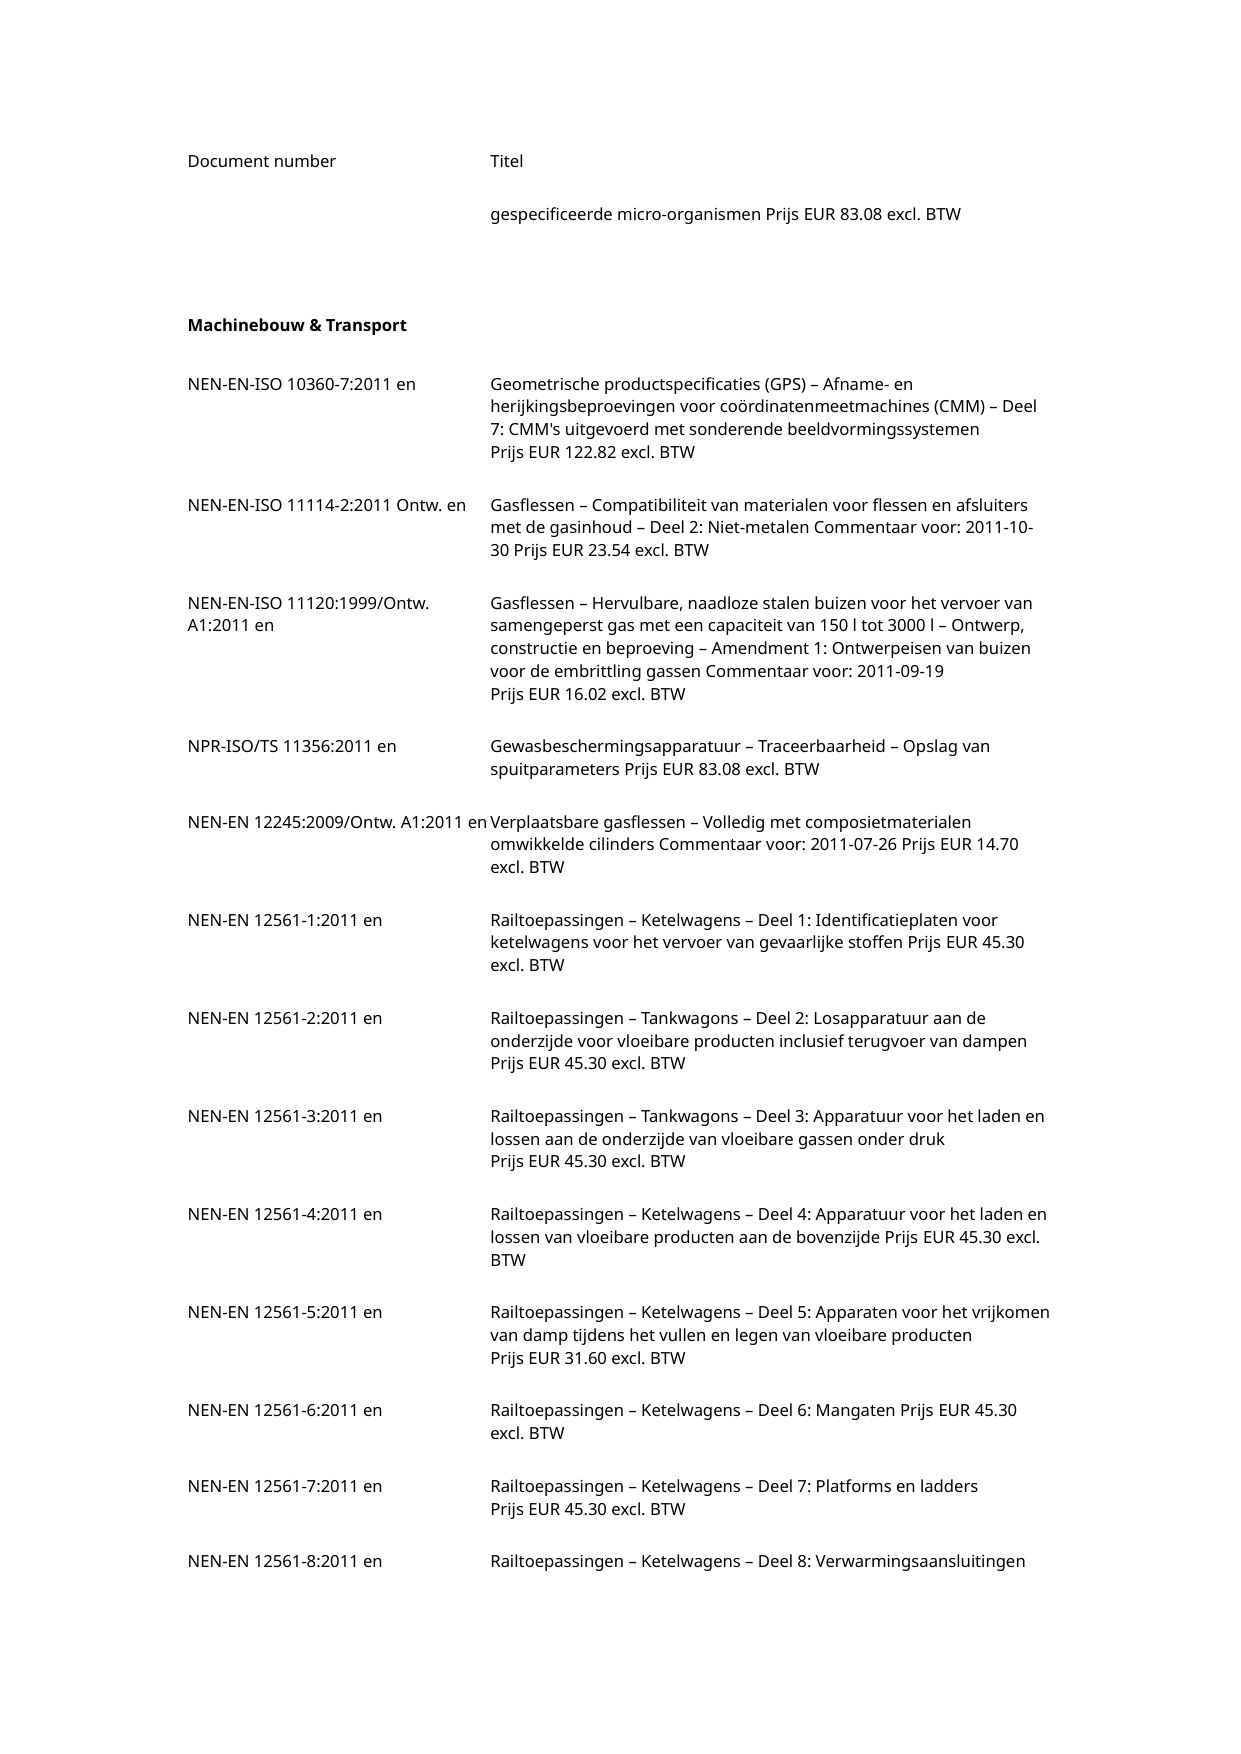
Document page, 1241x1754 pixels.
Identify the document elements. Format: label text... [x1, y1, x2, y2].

table_cell Railtoepassingen – Tankwagons – Deel 3: Apparatuur voor het laden en lossen aan de onderzijde van vloeibare gassen onder druk Prijs EUR 45.30 excl. BTW [490, 1105, 1053, 1203]
table_cell NEN-EN 12561-6:2011 en [188, 1399, 490, 1474]
table_header Titel [490, 150, 1053, 203]
table_cell Railtoepassingen – Tankwagons – Deel 2: Losapparatuur aan de onderzijde voor vloeibare producten inclusief terugvoer van dampen Prijs EUR 45.30 excl. BTW [490, 1006, 1053, 1104]
table_cell Railtoepassingen – Ketelwagens – Deel 6: Mangaten Prijs EUR 45.30 excl. BTW [490, 1399, 1053, 1474]
table_cell NEN-EN-ISO 11114-2:2011 Ontw. en [188, 493, 490, 591]
table_cell Railtoepassingen – Ketelwagens – Deel 5: Apparaten voor het vrijkomen van damp tijdens het vullen en legen van vloeibare producten Prijs EUR 31.60 excl. BTW [490, 1301, 1053, 1399]
table_header Document number [188, 150, 490, 203]
table_cell [188, 203, 490, 255]
table_cell NEN-EN 12561-1:2011 en [188, 908, 490, 1006]
table_cell Geometrische productspecificaties (GPS) – Afname- en herijkingsbeproevingen voor coördinatenmeetmachines (CMM) – Deel 7: CMM's uitgevoerd met sonderende beeldvormingssystemen Prijs EUR 122.82 excl. BTW [490, 372, 1053, 493]
table_cell NEN-EN 12245:2009/Ontw. A1:2011 en [188, 810, 490, 908]
table_cell NEN-EN 12561-5:2011 en [188, 1301, 490, 1399]
table_cell Railtoepassingen – Ketelwagens – Deel 8: Verwarmingsaansluitingen [490, 1550, 1053, 1602]
table_cell Machinebouw & Transport [188, 314, 490, 372]
table_cell Gewasbeschermingsapparatuur – Traceerbaarheid – Opslag van spuitparameters Prijs EUR 83.08 excl. BTW [490, 735, 1053, 810]
table_cell Railtoepassingen – Ketelwagens – Deel 7: Platforms en ladders Prijs EUR 45.30 excl. BTW [490, 1474, 1053, 1550]
table_cell Railtoepassingen – Ketelwagens – Deel 4: Apparatuur voor het laden en lossen van vloeibare producten aan de bovenzijde Prijs EUR 45.30 excl. BTW [490, 1203, 1053, 1301]
table_cell Verplaatsbare gasflessen – Volledig met composietmaterialen omwikkelde cilinders Commentaar voor: 2011-07-26 Prijs EUR 14.70 excl. BTW [490, 810, 1053, 908]
table_cell Gasflessen – Compatibiliteit van materialen voor flessen en afsluiters met de gasinhoud – Deel 2: Niet-metalen Commentaar voor: 2011-10-30 Prijs EUR 23.54 excl. BTW [490, 493, 1053, 591]
table_cell NEN-EN 12561-4:2011 en [188, 1203, 490, 1301]
table_cell Railtoepassingen – Ketelwagens – Deel 1: Identificatieplaten voor ketelwagens voor het vervoer van gevaarlijke stoffen Prijs EUR 45.30 excl. BTW [490, 908, 1053, 1006]
table_cell NEN-EN 12561-7:2011 en [188, 1474, 490, 1550]
table_cell NEN-EN 12561-8:2011 en [188, 1550, 490, 1602]
table_cell [490, 255, 1053, 314]
table_cell NEN-EN-ISO 10360-7:2011 en [188, 372, 490, 493]
table_cell NEN-EN 12561-2:2011 en [188, 1006, 490, 1104]
table_cell gespecificeerde micro-organismen Prijs EUR 83.08 excl. BTW [490, 203, 1053, 255]
table_cell NEN-EN 12561-3:2011 en [188, 1105, 490, 1203]
table_cell NEN-EN-ISO 11120:1999/Ontw. A1:2011 en [188, 591, 490, 735]
table_cell Gasflessen – Hervulbare, naadloze stalen buizen voor het vervoer van samengeperst gas met een capaciteit van 150 l tot 3000 l – Ontwerp, constructie en beproeving – Amendment 1: Ontwerpeisen van buizen voor de embrittling gassen Commentaar voor: 2011-09-19 Prijs EUR 16.02 excl. BTW [490, 591, 1053, 735]
table_cell [188, 255, 490, 314]
table_cell NPR-ISO/TS 11356:2011 en [188, 735, 490, 810]
table_cell [490, 314, 1053, 372]
